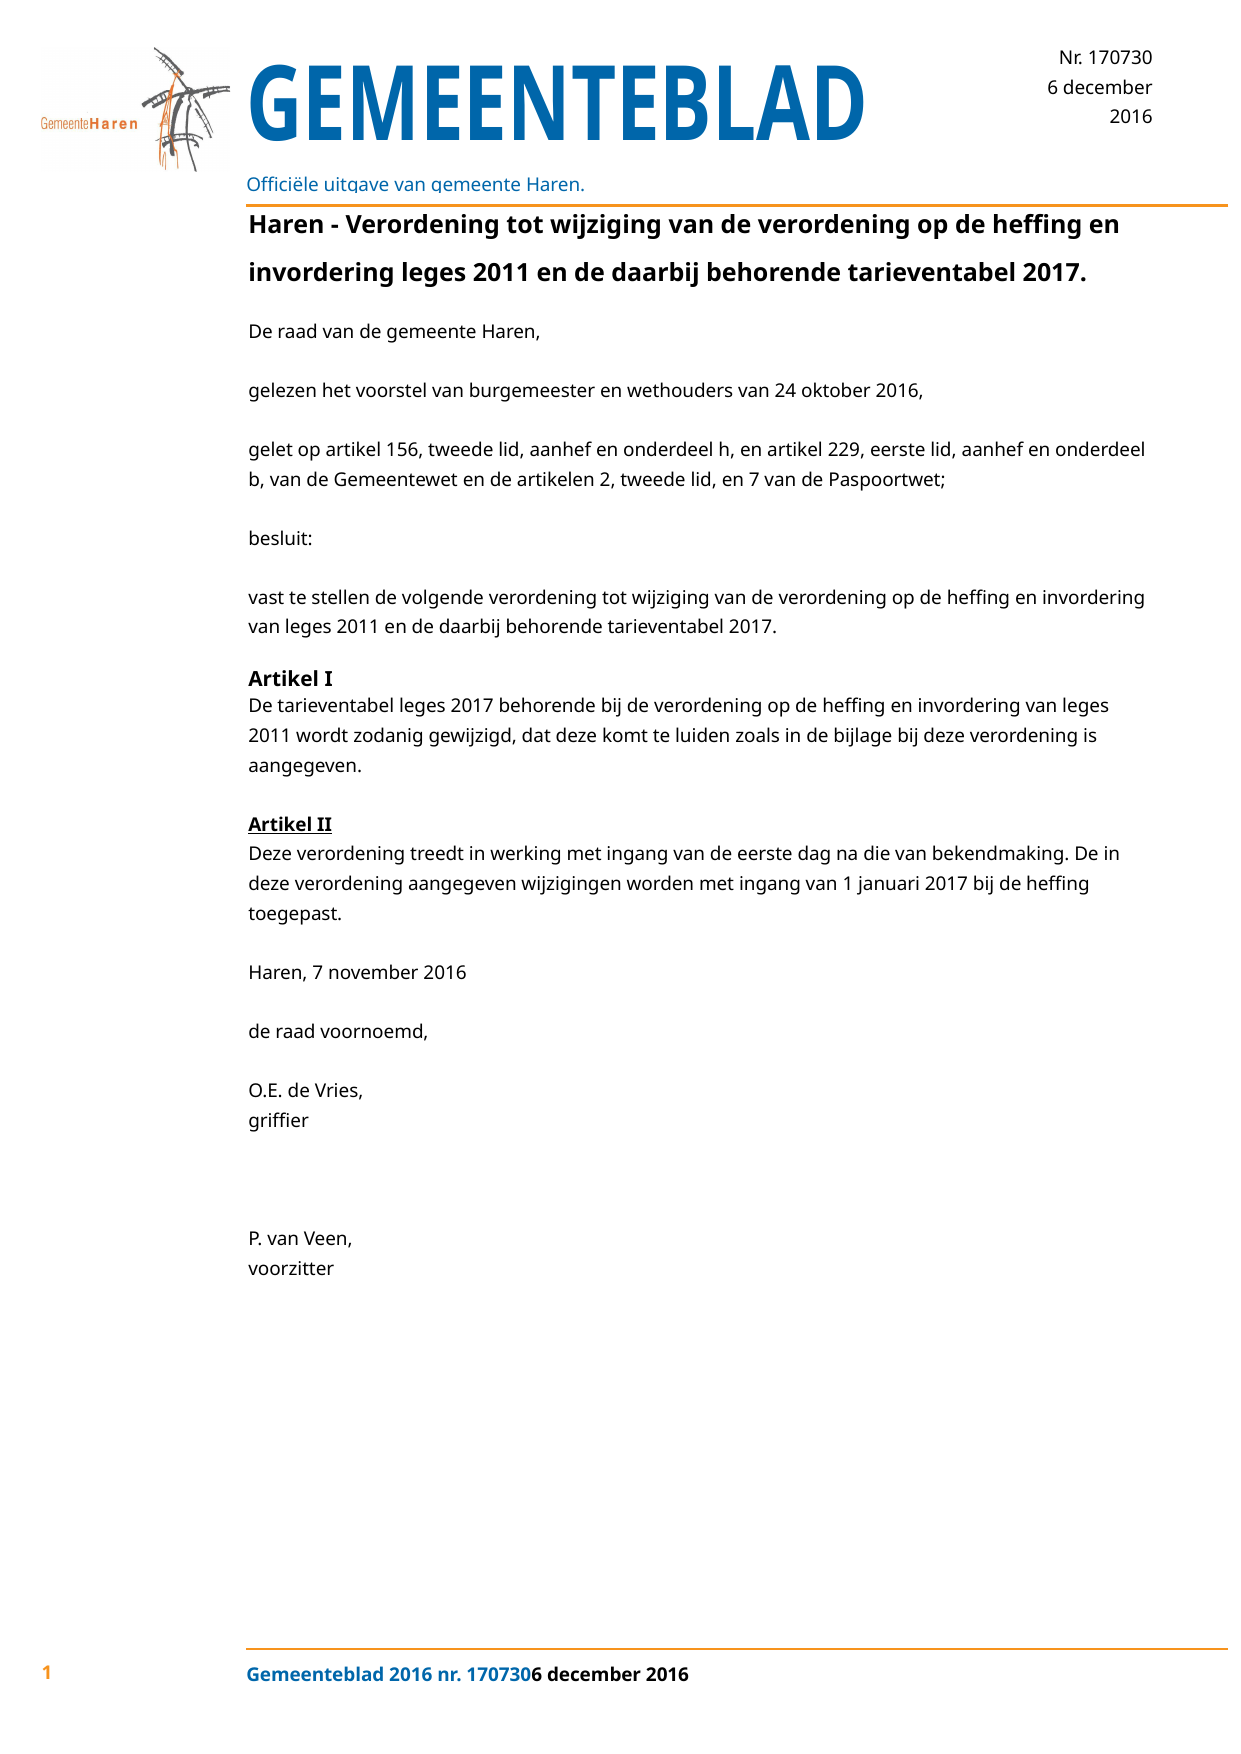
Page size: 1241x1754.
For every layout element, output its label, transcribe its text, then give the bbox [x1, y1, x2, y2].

text vast te stellen de volgende verordening tot wijziging van de verordening op de heffing en invordering van leges 2011 en de daarbij behorende tarieventabel 2017. [248, 584, 1152, 639]
text besluit: [248, 525, 1152, 551]
text Haren, 7 november 2016 [248, 959, 1152, 984]
text De tarieventabel leges 2017 behorende bij de verordening op de heffing en invordering van leges 2011 wordt zodanig gewijzigd, dat deze komt te luiden zoals in de bijlage bij deze verordening is aangegeven. [248, 693, 1152, 777]
text griffier [248, 1107, 1152, 1132]
text gelezen het voorstel van burgemeester en wethouders van 24 oktober 2016, [248, 377, 1152, 403]
text O.E. de Vries, [248, 1077, 1152, 1103]
text voorzitter [248, 1255, 1152, 1280]
picture [41, 47, 231, 172]
text Artikel I [248, 664, 1152, 693]
text Haren - Verordening tot wijziging van de verordening op de heffing en invordering leges 2011 en de daarbij behorende tarieventabel 2017. [248, 207, 1152, 288]
text De raad van de gemeente Haren, [248, 318, 1152, 344]
text Artikel II [248, 811, 1152, 837]
text P. van Veen, [248, 1225, 1152, 1251]
text de raad voornoemd, [248, 1018, 1152, 1044]
text gelet op artikel 156, tweede lid, aanhef en onderdeel h, en artikel 229, eerste lid, aanhef en onderdeel b, van de Gemeentewet en de artikelen 2, tweede lid, en 7 van de Paspoortwet; [248, 436, 1152, 492]
text Deze verordening treedt in werking met ingang van de eerste dag na die van bekendmaking. De in deze verordening aangegeven wijzigingen worden met ingang van 1 januari 2017 bij de heffing toegepast. [248, 841, 1152, 925]
